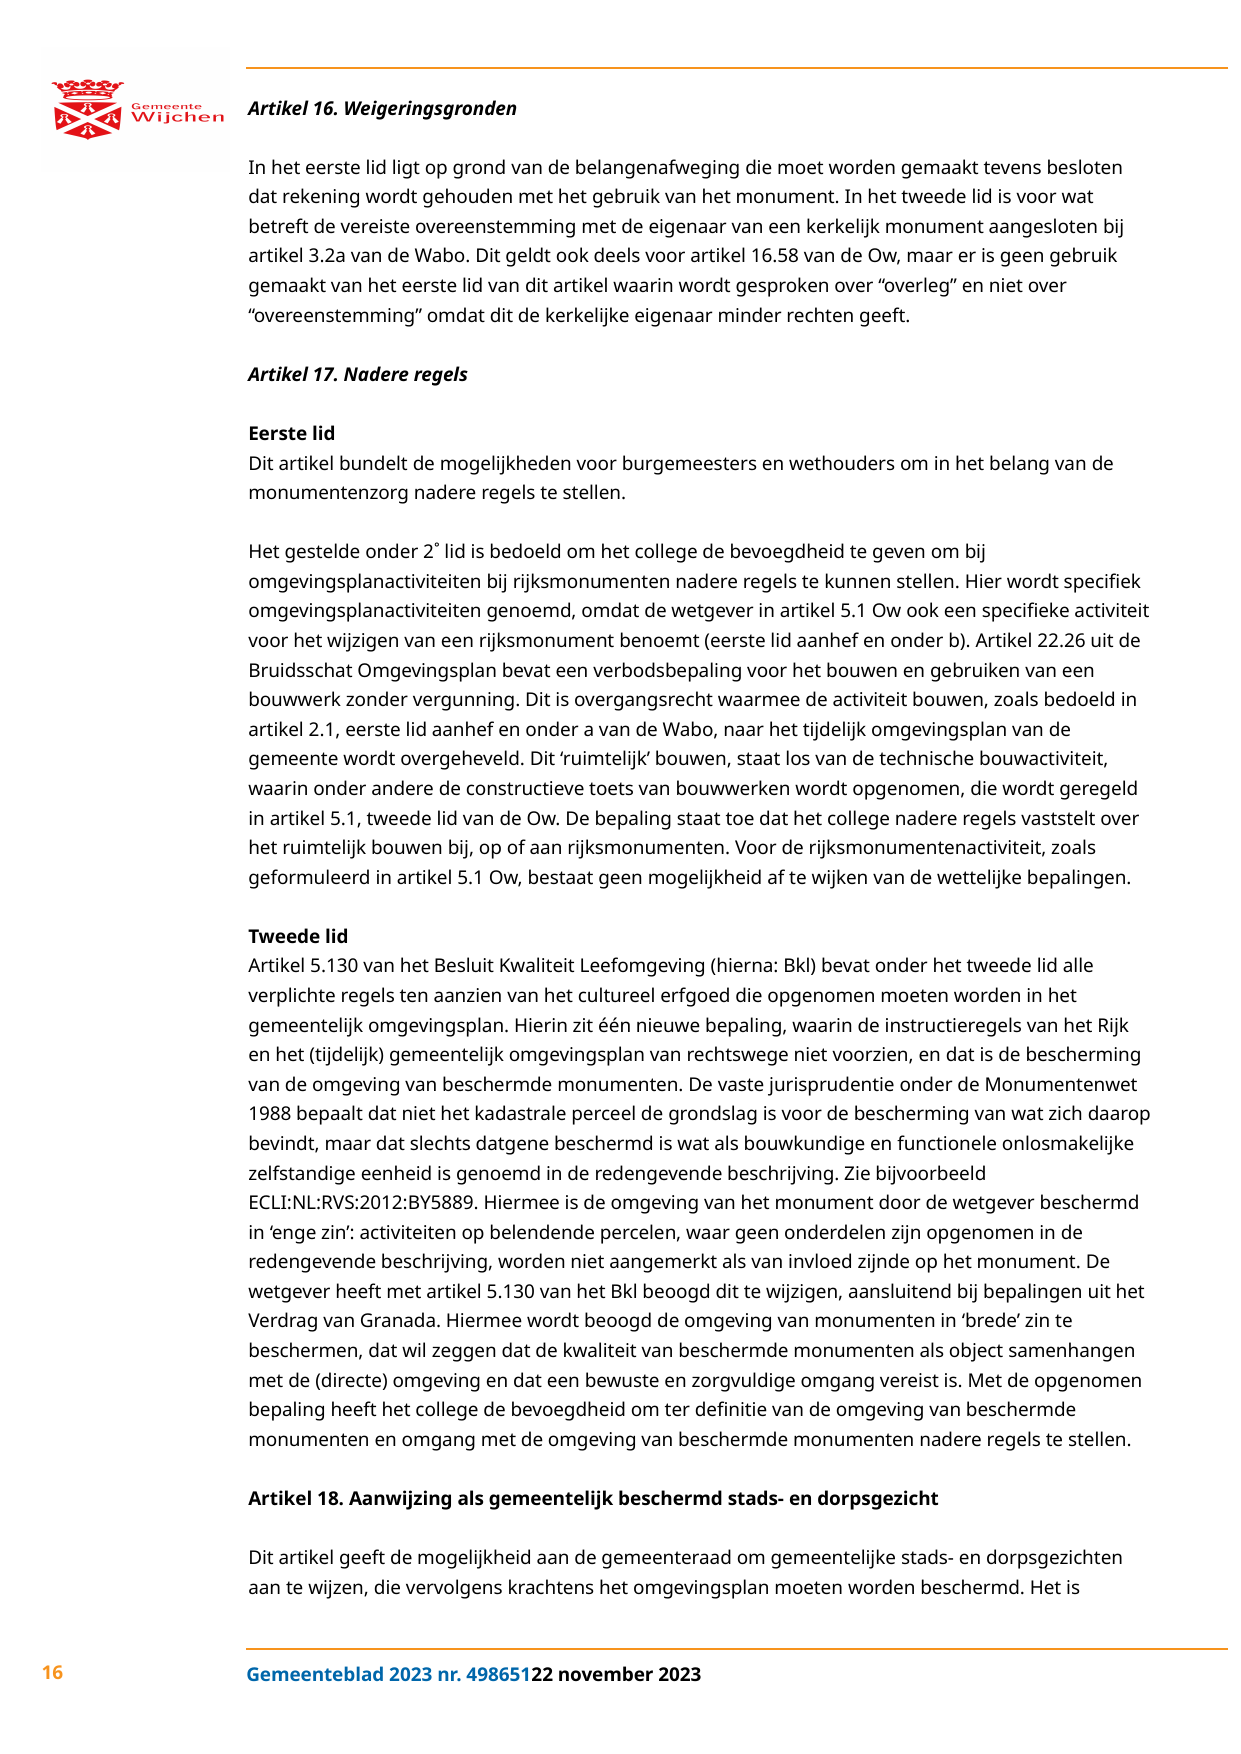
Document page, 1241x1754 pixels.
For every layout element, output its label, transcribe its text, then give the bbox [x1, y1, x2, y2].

text Tweede lid [248, 923, 1152, 949]
text In het eerste lid ligt op grond van de belangenafweging die moet worden gemaakt tevens besloten dat rekening wordt gehouden met het gebruik van het monument. In het tweede lid is voor wat betreft de vereiste overeenstemming met de eigenaar van een kerkelijk monument aangesloten bij artikel 3.2a van de Wabo. Dit geldt ook deels voor artikel 16.58 van de Ow, maar er is geen gebruik gemaakt van het eerste lid van dit artikel waarin wordt gesproken over “overleg” en niet over “overeenstemming” omdat dit de kerkelijke eigenaar minder rechten geeft. [248, 154, 1152, 328]
text Artikel 17. Nadere regels [248, 361, 1152, 387]
picture [41, 47, 231, 172]
text Dit artikel bundelt de mogelijkheden voor burgemeesters en wethouders om in het belang van de monumentenzorg nadere regels te stellen. [248, 450, 1152, 505]
text Eerste lid [248, 420, 1152, 446]
text Artikel 5.130 van het Besluit Kwaliteit Leefomgeving (hierna: Bkl) bevat onder het tweede lid alle verplichte regels ten aanzien van het cultureel erfgoed die opgenomen moeten worden in het gemeentelijk omgevingsplan. Hierin zit één nieuwe bepaling, waarin de instructieregels van het Rijk en het (tijdelijk) gemeentelijk omgevingsplan van rechtswege niet voorzien, en dat is de bescherming van de omgeving van beschermde monumenten. De vaste jurisprudentie onder de Monumentenwet 1988 bepaalt dat niet het kadastrale perceel de grondslag is voor de bescherming van wat zich daarop bevindt, maar dat slechts datgene beschermd is wat als bouwkundige en functionele onlosmakelijke zelfstandige eenheid is genoemd in de redengevende beschrijving. Zie bijvoorbeeld ECLI:NL:RVS:2012:BY5889. Hiermee is de omgeving van het monument door de wetgever beschermd in ‘enge zin’: activiteiten op belendende percelen, waar geen onderdelen zijn opgenomen in de redengevende beschrijving, worden niet aangemerkt als van invloed zijnde op het monument. De wetgever heeft met artikel 5.130 van het Bkl beoogd dit te wijzigen, aansluitend bij bepalingen uit het Verdrag van Granada. Hiermee wordt beoogd de omgeving van monumenten in ‘brede’ zin te beschermen, dat wil zeggen dat de kwaliteit van beschermde monumenten als object samenhangen met de (directe) omgeving en dat een bewuste en zorgvuldige omgang vereist is. Met de opgenomen bepaling heeft het college de bevoegdheid om ter definitie van de omgeving van beschermde monumenten en omgang met de omgeving van beschermde monumenten nadere regels te stellen. [248, 953, 1152, 1452]
text Het gestelde onder 2˚ lid is bedoeld om het college de bevoegdheid te geven om bij omgevingsplanactiviteiten bij rijksmonumenten nadere regels te kunnen stellen. Hier wordt specifiek omgevingsplanactiviteiten genoemd, omdat de wetgever in artikel 5.1 Ow ook een specifieke activiteit voor het wijzigen van een rijksmonument benoemt (eerste lid aanhef en onder b). Artikel 22.26 uit de Bruidsschat Omgevingsplan bevat een verbodsbepaling voor het bouwen en gebruiken van een bouwwerk zonder vergunning. Dit is overgangsrecht waarmee de activiteit bouwen, zoals bedoeld in artikel 2.1, eerste lid aanhef en onder a van de Wabo, naar het tijdelijk omgevingsplan van de gemeente wordt overgeheveld. Dit ‘ruimtelijk’ bouwen, staat los van de technische bouwactiviteit, waarin onder andere de constructieve toets van bouwwerken wordt opgenomen, die wordt geregeld in artikel 5.1, tweede lid van de Ow. De bepaling staat toe dat het college nadere regels vaststelt over het ruimtelijk bouwen bij, op of aan rijksmonumenten. Voor de rijksmonumentenactiviteit, zoals geformuleerd in artikel 5.1 Ow, bestaat geen mogelijkheid af te wijken van de wettelijke bepalingen. [248, 538, 1152, 890]
text Artikel 16. Weigeringsgronden [248, 95, 1152, 121]
text Dit artikel geeft de mogelijkheid aan de gemeenteraad om gemeentelijke stads- en dorpsgezichten aan te wijzen, die vervolgens krachtens het omgevingsplan moeten worden beschermd. Het is [248, 1544, 1152, 1600]
text Artikel 18. Aanwijzing als gemeentelijk beschermd stads- en dorpsgezicht [248, 1485, 1152, 1511]
